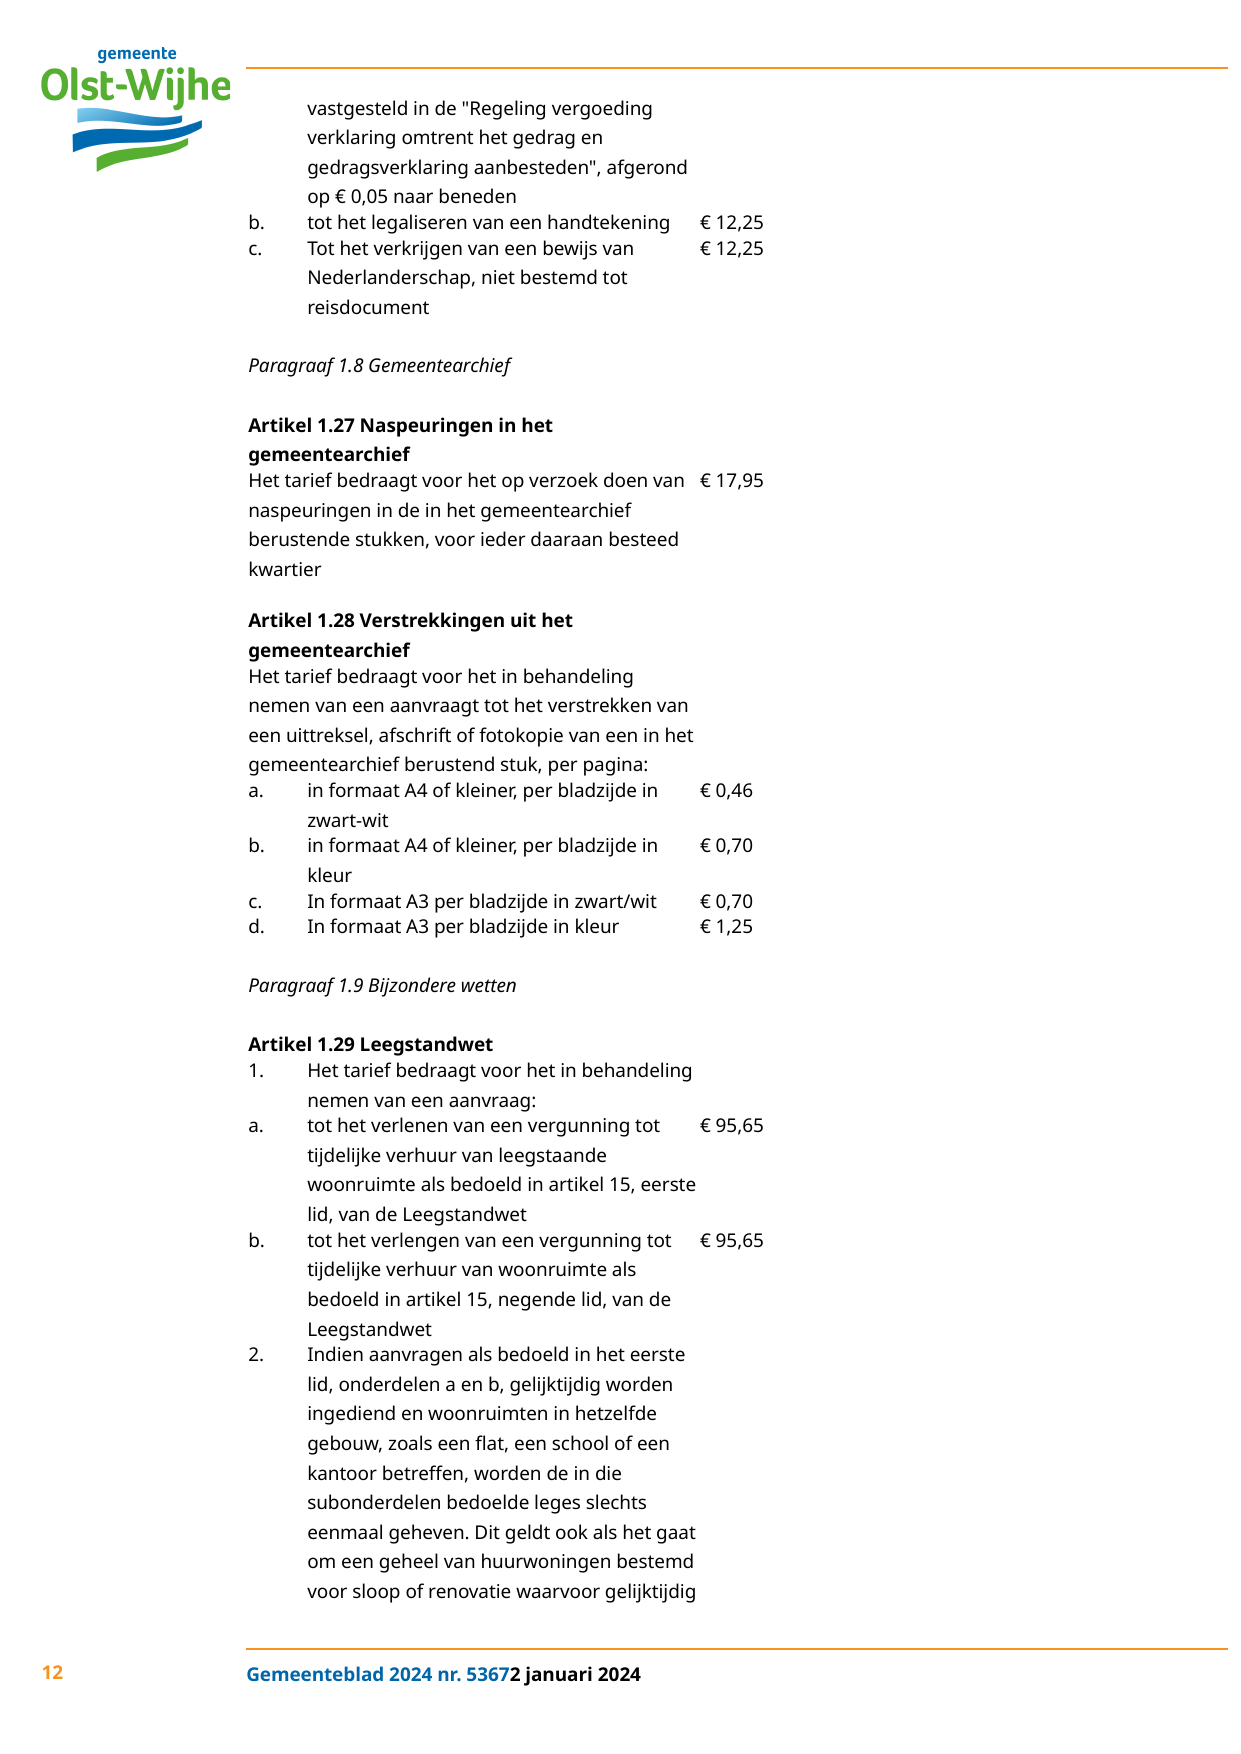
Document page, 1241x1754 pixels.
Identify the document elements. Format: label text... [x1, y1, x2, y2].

table_header Artikel 1.27 Naspeuringen in het gemeentearchief [248, 412, 700, 467]
table_cell € 95,65 [700, 1227, 1152, 1341]
table_cell € 12,25 [700, 235, 1152, 320]
table_cell € 0,70 [700, 888, 1152, 914]
table_cell In formaat A3 per bladzijde in kleur [248, 914, 700, 939]
table_cell € 95,65 [700, 1113, 1152, 1227]
table_cell tot het legaliseren van een handtekening [248, 209, 700, 235]
table_cell Artikel 1.28 Verstrekkingen uit het gemeentearchief [248, 608, 700, 663]
table_cell € 1,25 [700, 914, 1152, 939]
table_cell [700, 1341, 1152, 1604]
table_cell tot het verlengen van een vergunning tot tijdelijke verhuur van woonruimte als bedoeld in artikel 15, negende lid, van de Leegstandwet [248, 1227, 700, 1341]
picture [41, 47, 231, 172]
table_cell [700, 608, 1152, 663]
table_cell € 17,95 [700, 467, 1152, 582]
table_header [700, 1031, 1152, 1057]
table_cell [700, 582, 1152, 607]
table_header [700, 412, 1152, 467]
table_cell in formaat A4 of kleiner, per bladzijde in kleur [248, 833, 700, 888]
table_cell € 0,70 [700, 833, 1152, 888]
table_cell vastgesteld in de "Regeling vergoeding verklaring omtrent het gedrag en gedragsverklaring aanbesteden", afgerond op € 0,05 naar beneden [248, 95, 700, 209]
table_cell Het tarief bedraagt voor het in behandeling nemen van een aanvraag: [248, 1057, 700, 1112]
table_cell [248, 582, 700, 607]
table_header Artikel 1.29 Leegstandwet [248, 1031, 700, 1057]
table_cell Het tarief bedraagt voor het in behandeling nemen van een aanvraagt tot het verstrekken van een uittreksel, afschrift of fotokopie van een in het gemeentearchief berustend stuk, per pagina: [248, 663, 700, 777]
table_cell In formaat A3 per bladzijde in zwart/wit [248, 888, 700, 914]
text Paragraaf 1.8 Gemeentearchief [248, 353, 1152, 378]
table_cell tot het verlenen van een vergunning tot tijdelijke verhuur van leegstaande woonruimte als bedoeld in artikel 15, eerste lid, van de Leegstandwet [248, 1113, 700, 1227]
table_cell € 12,25 [700, 209, 1152, 235]
table_cell Tot het verkrijgen van een bewijs van Nederlanderschap, niet bestemd tot reisdocument [248, 235, 700, 320]
table_cell [700, 1057, 1152, 1112]
table_cell [700, 95, 1152, 209]
table_cell Indien aanvragen als bedoeld in het eerste lid, onderdelen a en b, gelijktijdig worden ingediend en woonruimten in hetzelfde gebouw, zoals een flat, een school of een kantoor betreffen, worden de in die subonderdelen bedoelde leges slechts eenmaal geheven. Dit geldt ook als het gaat om een geheel van huurwoningen bestemd voor sloop of renovatie waarvoor gelijktijdig [248, 1341, 700, 1604]
table_cell Het tarief bedraagt voor het op verzoek doen van naspeuringen in de in het gemeentearchief berustende stukken, voor ieder daaraan besteed kwartier [248, 467, 700, 582]
text Paragraaf 1.9 Bijzondere wetten [248, 972, 1152, 998]
table_cell € 0,46 [700, 777, 1152, 833]
table_cell [700, 663, 1152, 777]
table_cell in formaat A4 of kleiner, per bladzijde in zwart-wit [248, 777, 700, 833]
